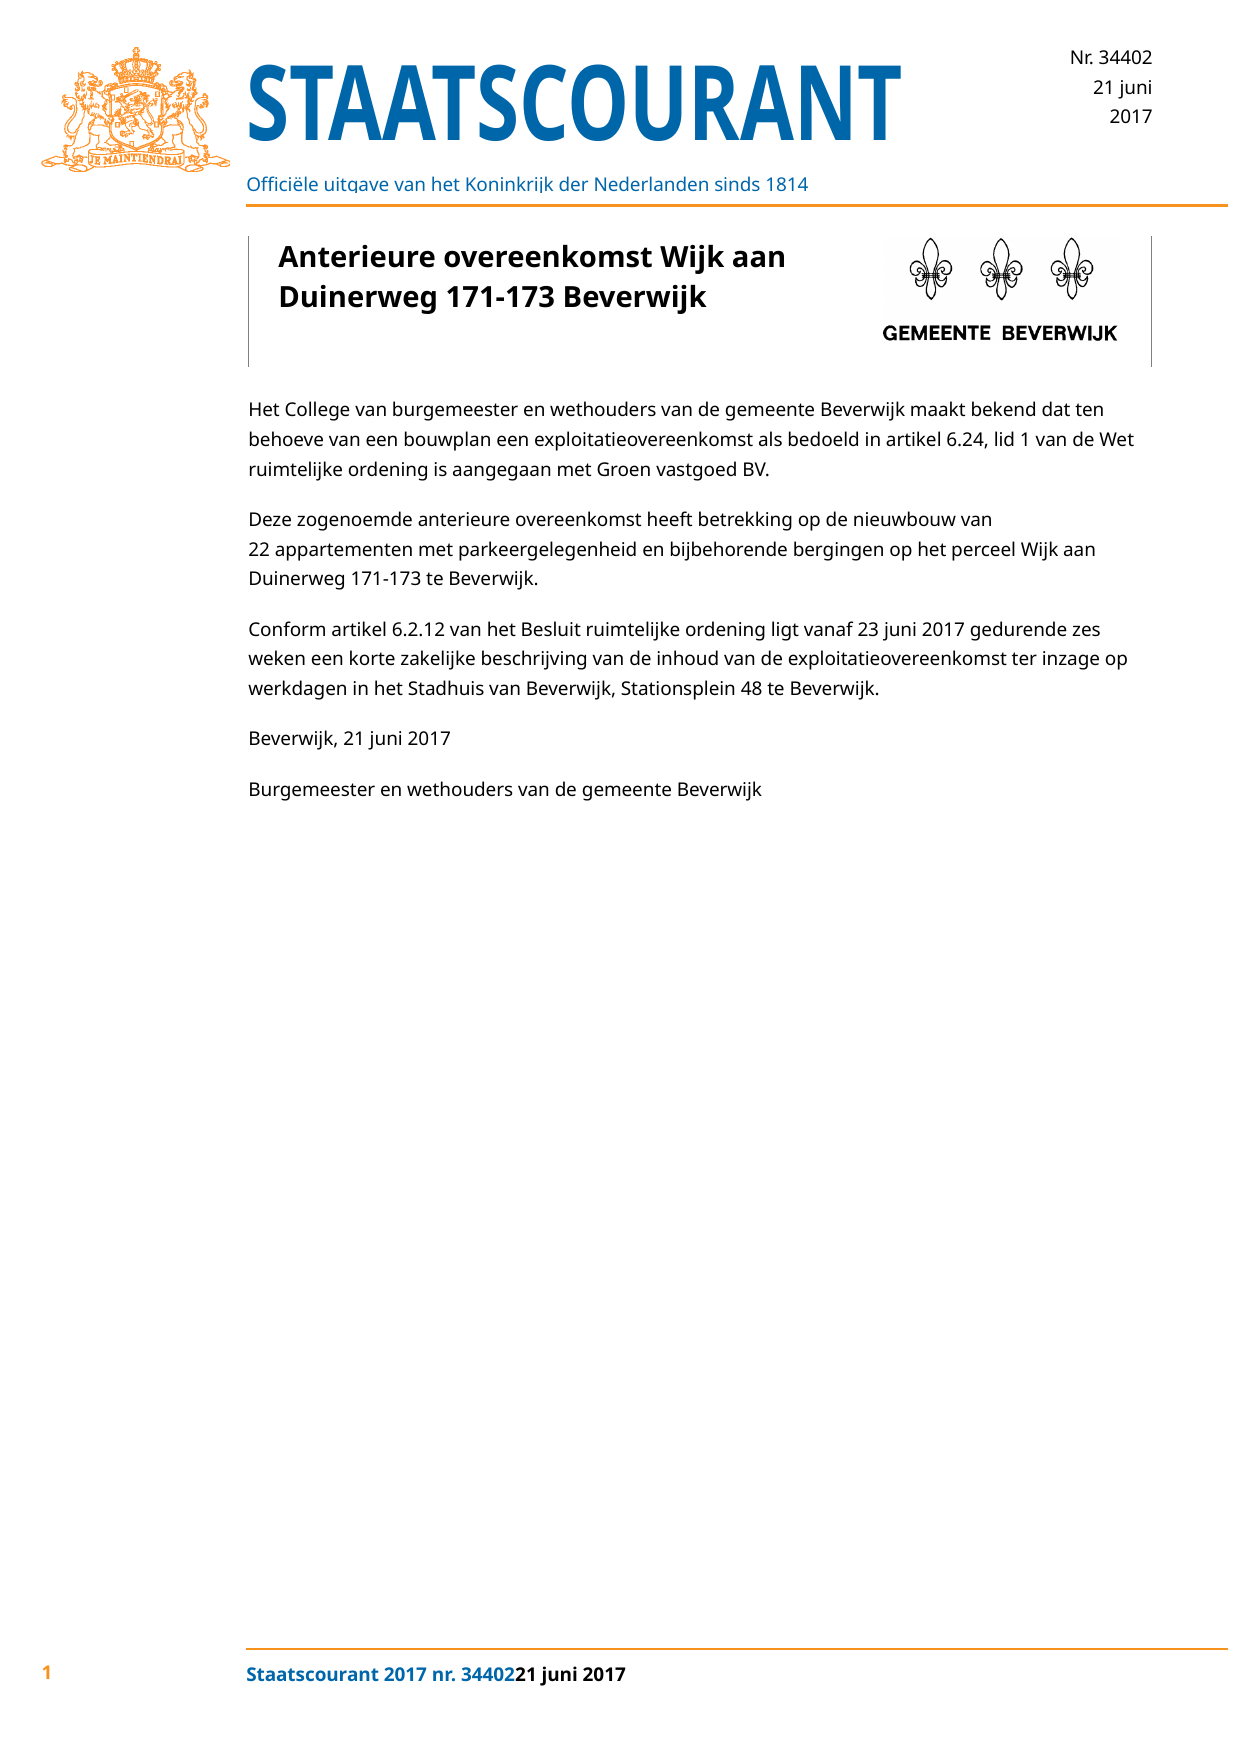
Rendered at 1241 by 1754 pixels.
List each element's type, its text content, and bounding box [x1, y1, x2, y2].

text Burgemeester en wethouders van de gemeente Beverwijk [248, 776, 1152, 801]
text Conform artikel 6.2.12 van het Besluit ruimtelijke ordening ligt vanaf 23 juni 2017 gedurende zes weken een korte zakelijke beschrijving van de inhoud van de exploitatieovereenkomst ter inzage op werkdagen in het Stadhuis van Beverwijk, Stationsplein 48 te Beverwijk. [248, 616, 1152, 701]
table_header [850, 236, 1151, 367]
picture [41, 47, 231, 172]
table_header Anterieure overeenkomst Wijk aan Duinerweg 171-173 Beverwijk [249, 236, 850, 367]
text Het College van burgemeester en wethouders van de gemeente Beverwijk maakt bekend dat ten behoeve van een bouwplan een exploitatieovereenkomst als bedoeld in artikel 6.24, lid 1 van de Wet ruimtelijke ordening is aangegaan met Groen vastgoed BV. [248, 397, 1152, 481]
picture [882, 236, 1119, 342]
text Deze zogenoemde anterieure overeenkomst heeft betrekking op de nieuwbouw van 22 appartementen met parkeergelegenheid en bijbehorende bergingen op het perceel Wijk aan Duinerweg 171-173 te Beverwijk. [248, 506, 1152, 591]
text Beverwijk, 21 juni 2017 [248, 725, 1152, 751]
